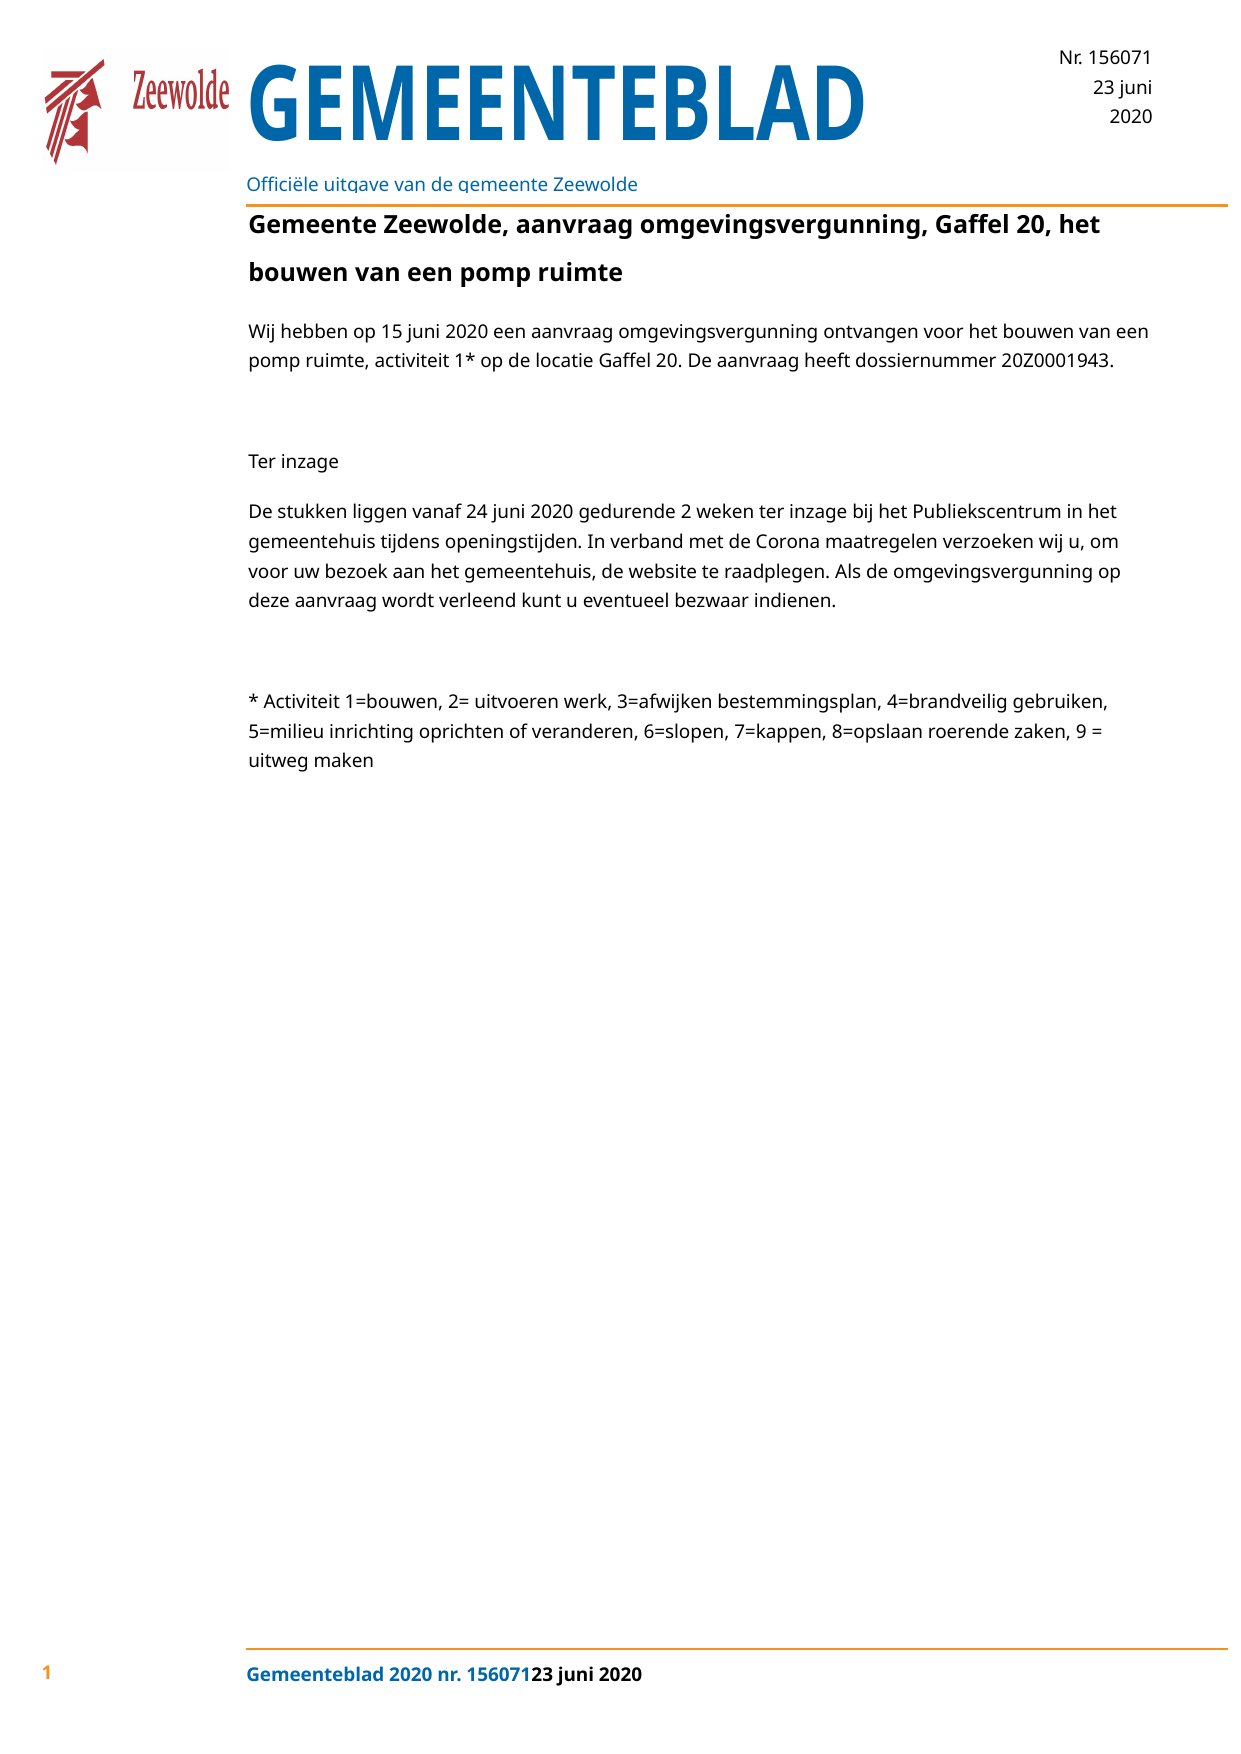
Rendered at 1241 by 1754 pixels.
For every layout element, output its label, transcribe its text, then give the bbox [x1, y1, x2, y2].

text De stukken liggen vanaf 24 juni 2020 gedurende 2 weken ter inzage bij het Publiekscentrum in het gemeentehuis tijdens openingstijden. In verband met de Corona maatregelen verzoeken wij u, om voor uw bezoek aan het gemeentehuis, de website te raadplegen. Als de omgevingsvergunning op deze aanvraag wordt verleend kunt u eventueel bezwaar indienen. [248, 499, 1152, 613]
text Gemeente Zeewolde, aanvraag omgevingsvergunning, Gaffel 20, het bouwen van een pomp ruimte [248, 207, 1152, 288]
picture [41, 47, 231, 172]
text Wij hebben op 15 juni 2020 een aanvraag omgevingsvergunning ontvangen voor het bouwen van een pomp ruimte, activiteit 1* op de locatie Gaffel 20. De aanvraag heeft dossiernummer 20Z0001943. [248, 318, 1152, 373]
text * Activiteit 1=bouwen, 2= uitvoeren werk, 3=afwijken bestemmingsplan, 4=brandveilig gebruiken, 5=milieu inrichting oprichten of veranderen, 6=slopen, 7=kappen, 8=opslaan roerende zaken, 9 = uitweg maken [248, 688, 1152, 773]
text Ter inzage [248, 448, 1152, 474]
